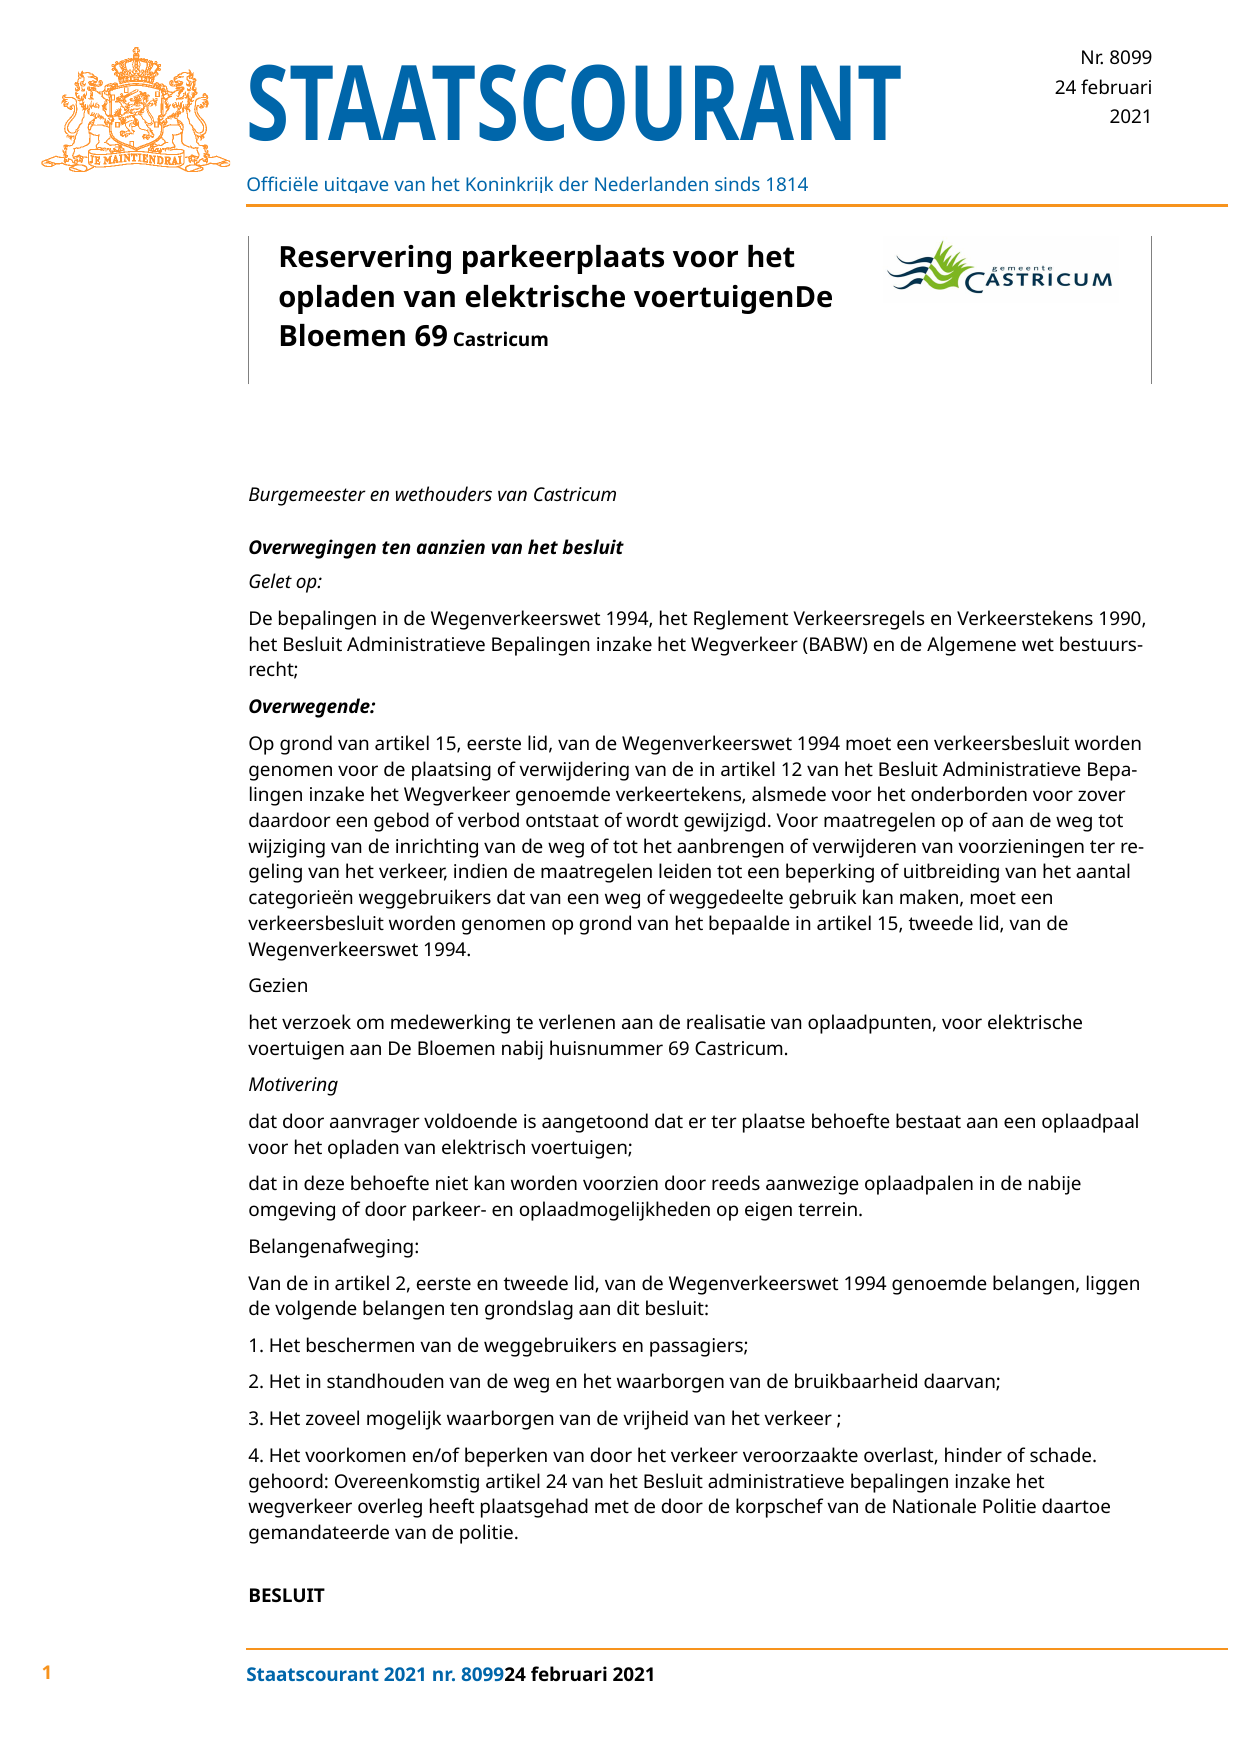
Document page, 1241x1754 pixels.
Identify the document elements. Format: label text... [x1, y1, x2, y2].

picture [41, 47, 231, 172]
text Gelet op: [248, 568, 1152, 594]
text Belangenafweging: [248, 1233, 1152, 1259]
text het verzoek om medewerking te verlenen aan de realisatie van oplaadpunten, voor elektrische voertuigen aan De Bloemen nabij huisnummer 69 Castricum. [248, 1009, 1152, 1061]
text Op grond van artikel 15, eerste lid, van de Wegenverkeerswet 1994 moet een verkeersbesluit worden genomen voor de plaatsing of verwijdering van de in artikel 12 van het Besluit Administratieve Bepa-lingen inzake het Wegverkeer genoemde verkeertekens, alsmede voor het onderborden voor zover daardoor een gebod of verbod ontstaat of wordt gewijzigd. Voor maatregelen op of aan de weg tot wijziging van de inrichting van de weg of tot het aanbrengen of verwijderen van voorzieningen ter re-geling van het verkeer, indien de maatregelen leiden tot een beperking of uitbreiding van het aantal categorieën weggebruikers dat van een weg of weggedeelte gebruik kan maken, moet een verkeersbesluit worden genomen op grond van het bepaalde in artikel 15, tweede lid, van de Wegenverkeerswet 1994. [248, 730, 1152, 962]
picture [882, 236, 1119, 303]
text 3. Het zoveel mogelijk waarborgen van de vrijheid van het verkeer ; [248, 1405, 1152, 1431]
text De bepalingen in de Wegenverkeerswet 1994, het Reglement Verkeersregels en Verkeerstekens 1990, het Besluit Administratieve Bepalingen inzake het Wegverkeer (BABW) en de Algemene wet bestuurs-recht; [248, 605, 1152, 682]
table_header Reservering parkeerplaats voor het opladen van elektrische voertuigenDe Bloemen 69 Castricum [249, 236, 850, 384]
table_header [850, 236, 882, 302]
text 4. Het voorkomen en/of beperken van door het verkeer veroorzaakte overlast, hinder of schade. gehoord: Overeenkomstig artikel 24 van het Besluit administratieve bepalingen inzake het wegverkeer overleg heeft plaatsgehad met de door de korpschef van de Nationale Politie daartoe gemandateerde van de politie. [248, 1442, 1152, 1545]
text Van de in artikel 2, eerste en tweede lid, van de Wegenverkeerswet 1994 genoemde belangen, liggen de volgende belangen ten grondslag aan dit besluit: [248, 1270, 1152, 1321]
text dat in deze behoefte niet kan worden voorzien door reeds aanwezige oplaadpalen in de nabije omgeving of door parkeer- en oplaadmogelijkheden op eigen terrein. [248, 1171, 1152, 1222]
text Overwegingen ten aanzien van het besluit [248, 534, 1152, 560]
text Gezien [248, 972, 1152, 998]
text Burgemeester en wethouders van Castricum [248, 482, 1152, 507]
text Motivering [248, 1072, 1152, 1097]
text Overwegende: [248, 693, 1152, 719]
table_header [850, 303, 1151, 384]
text 2. Het in standhouden van de weg en het waarborgen van de bruikbaarheid daarvan; [248, 1369, 1152, 1394]
text dat door aanvrager voldoende is aangetoond dat er ter plaatse behoefte bestaat aan een oplaadpaal voor het opladen van elektrisch voertuigen; [248, 1108, 1152, 1160]
text 1. Het beschermen van de weggebruikers en passagiers; [248, 1332, 1152, 1358]
text BESLUIT [248, 1582, 1152, 1608]
table_header [1119, 236, 1151, 302]
